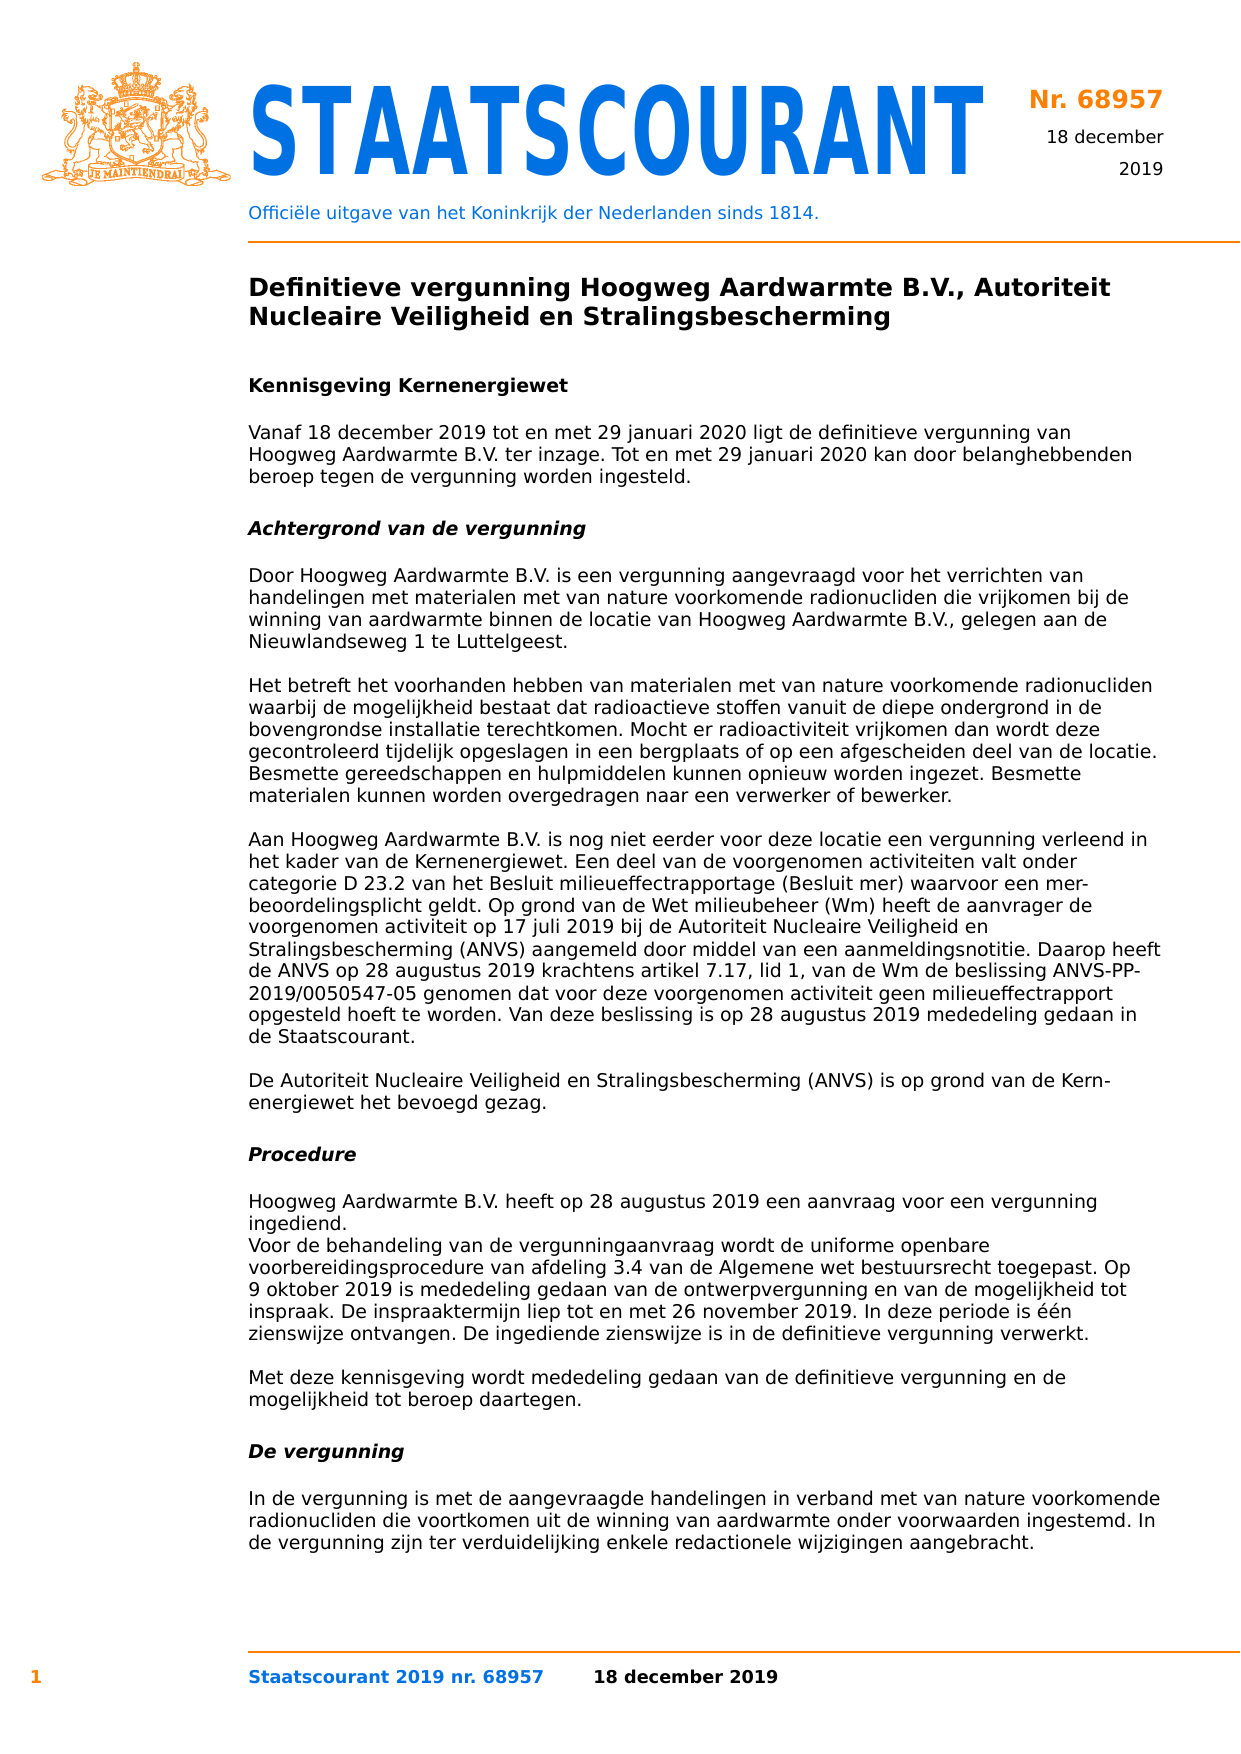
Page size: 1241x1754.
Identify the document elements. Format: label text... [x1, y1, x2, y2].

table_cell 18 december [998, 121, 1240, 153]
table_header STAATSCOURANT [248, 62, 998, 203]
subtitle Procedure [248, 1144, 1163, 1166]
text In de vergunning is met de aangevraagde handelingen in verband met van nature voorkomende radionucliden die voortkomen uit de winning van aardwarmte onder voorwaarden ingestemd. In de vergunning zijn ter verduidelijking enkele redactionele wijzigingen aangebracht. [248, 1488, 1163, 1554]
table_header [25, 62, 248, 241]
text Door Hoogweg Aardwarmte B.V. is een vergunning aangevraagd voor het verrichten van handelingen met materialen met van nature voorkomende radionucliden die vrijkomen bij de winning van aardwarmte binnen de locatie van Hoogweg Aardwarmte B.V., gelegen aan de Nieuwlandseweg 1 te Luttelgeest. [248, 565, 1163, 653]
table_cell Officiële uitgave van het Koninkrijk der Nederlanden sinds 1814. [248, 203, 1240, 241]
subtitle Kennisgeving Kernenergiewet [248, 375, 1163, 397]
text Vanaf 18 december 2019 tot en met 29 januari 2020 ligt de definitieve vergunning van Hoogweg Aardwarmte B.V. ter inzage. Tot en met 29 januari 2020 kan door belanghebbenden beroep tegen de vergunning worden ingesteld. [248, 422, 1163, 488]
table_header Nr. 68957 [998, 62, 1240, 121]
text Aan Hoogweg Aardwarmte B.V. is nog niet eerder voor deze locatie een vergunning verleend in het kader van de Kernenergiewet. Een deel van de voorgenomen activiteiten valt onder categorie D 23.2 van het Besluit milieueffectrapportage (Besluit mer) waarvoor een mer-beoordelingsplicht geldt. Op grond van de Wet milieubeheer (Wm) heeft de aanvrager de voorgenomen activiteit op 17 juli 2019 bij de Autoriteit Nucleaire Veiligheid en Stralingsbescherming (ANVS) aangemeld door middel van een aanmeldingsnotitie. Daarop heeft de ANVS op 28 augustus 2019 krachtens artikel 7.17, lid 1, van de Wm de beslissing ANVS-PP-2019/0050547-05 genomen dat voor deze voorgenomen activiteit geen milieueffectrapport opgesteld hoeft te worden. Van deze beslissing is op 28 augustus 2019 mededeling gedaan in de Staatscourant. [248, 828, 1163, 1048]
subtitle De vergunning [248, 1441, 1163, 1463]
picture [41, 62, 231, 186]
text Met deze kennisgeving wordt mededeling gedaan van de definitieve vergunning en de mogelijkheid tot beroep daartegen. [248, 1367, 1163, 1411]
text Voor de behandeling van de vergunningaanvraag wordt de uniforme openbare voorbereidingsprocedure van afdeling 3.4 van de Algemene wet bestuursrecht toegepast. Op 9 oktober 2019 is mededeling gedaan van de ontwerpvergunning en van de mogelijkheid tot inspraak. De inspraaktermijn liep tot en met 26 november 2019. In deze periode is één zienswijze ontvangen. De ingediende zienswijze is in de definitieve vergunning verwerkt. [248, 1235, 1163, 1345]
text Het betreft het voorhanden hebben van materialen met van nature voorkomende radionucliden waarbij de mogelijkheid bestaat dat radioactieve stoffen vanuit de diepe ondergrond in de bovengrondse installatie terechtkomen. Mocht er radioactiviteit vrijkomen dan wordt deze gecontroleerd tijdelijk opgeslagen in een bergplaats of op een afgescheiden deel van de locatie. Besmette gereedschappen en hulpmiddelen kunnen opnieuw worden ingezet. Besmette materialen kunnen worden overgedragen naar een verwerker of bewerker. [248, 675, 1163, 807]
table_cell 2019 [998, 153, 1240, 203]
subtitle Definitieve vergunning Hoogweg Aardwarmte B.V., Autoriteit Nucleaire Veiligheid en Stralingsbescherming [248, 273, 1163, 331]
text De Autoriteit Nucleaire Veiligheid en Stralingsbescherming (ANVS) is op grond van de Kern­energiewet het bevoegd gezag. [248, 1070, 1163, 1114]
text Hoogweg Aardwarmte B.V. heeft op 28 augustus 2019 een aanvraag voor een vergunning ingediend. [248, 1191, 1163, 1235]
subtitle Achtergrond van de vergunning [248, 518, 1163, 540]
